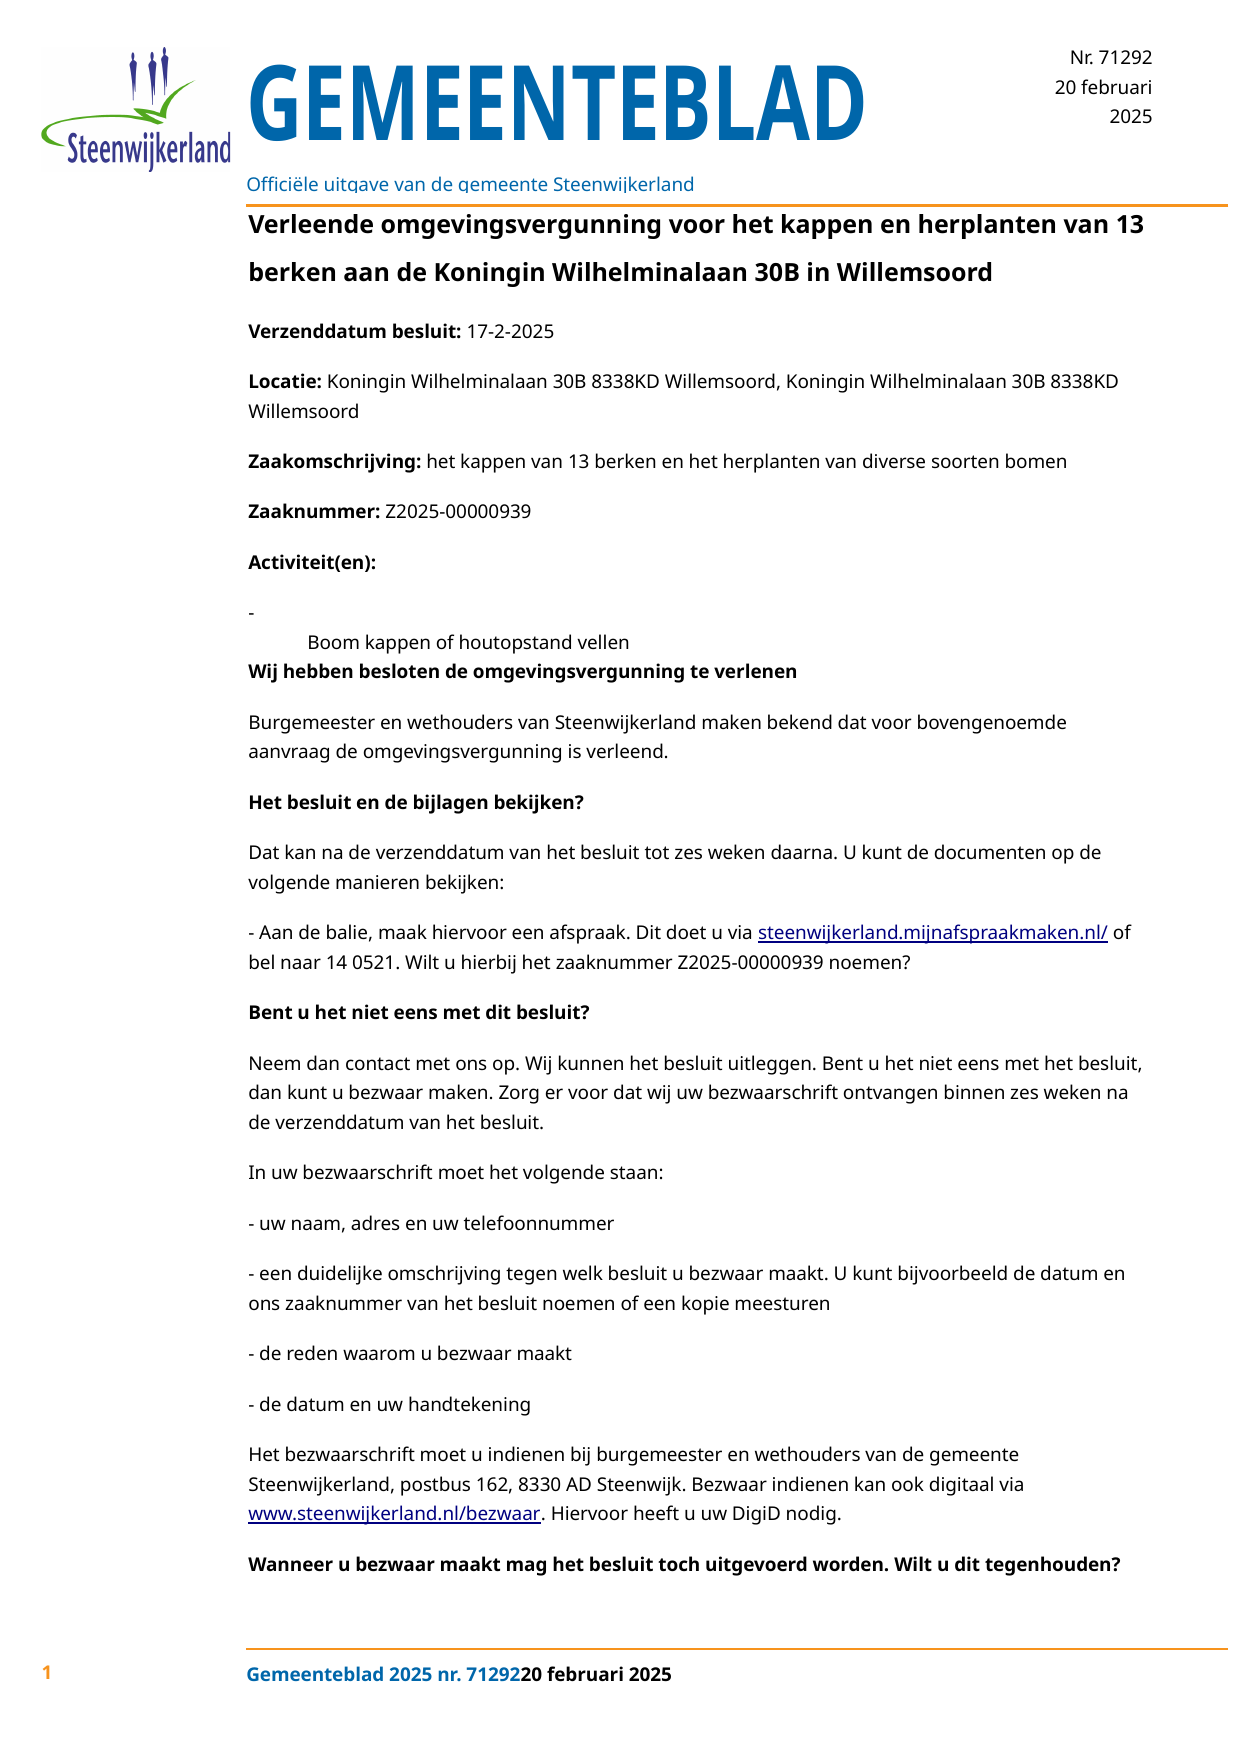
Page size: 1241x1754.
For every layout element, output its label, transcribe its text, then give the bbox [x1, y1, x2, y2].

text Het bezwaarschrift moet u indienen bij burgemeester en wethouders van de gemeente Steenwijkerland, postbus 162, 8330 AD Steenwijk. Bezwaar indienen kan ook digitaal via www.steenwijkerland.nl/bezwaar. Hiervoor heeft u uw DigiD nodig. [248, 1441, 1152, 1526]
picture [41, 47, 231, 172]
text - Aan de balie, maak hiervoor een afspraak. Dit doet u via steenwijkerland.mijnafspraakmaken.nl/ of bel naar 14 0521. Wilt u hierbij het zaaknummer Z2025-00000939 noemen? [248, 919, 1152, 975]
text - de datum en uw handtekening [248, 1391, 1152, 1417]
text - een duidelijke omschrijving tegen welk besluit u bezwaar maakt. U kunt bijvoorbeeld de datum en ons zaaknummer van het besluit noemen of een kopie meesturen [248, 1260, 1152, 1316]
text Verzenddatum besluit: 17-2-2025 [248, 318, 1152, 344]
text Verleende omgevingsvergunning voor het kappen en herplanten van 13 berken aan de Koningin Wilhelminalaan 30B in Willemsoord [248, 207, 1152, 288]
text Burgemeester en wethouders van Steenwijkerland maken bekend dat voor bovengenoemde aanvraag de omgevingsvergunning is verleend. [248, 709, 1152, 764]
text Wanneer u bezwaar maakt mag het besluit toch uitgevoerd worden. Wilt u dit tegenhouden? [248, 1551, 1152, 1577]
text Wij hebben besloten de omgevingsvergunning te verlenen [248, 659, 1152, 684]
text - uw naam, adres en uw telefoonnummer [248, 1210, 1152, 1236]
text Zaaknummer: Z2025-00000939 [248, 499, 1152, 524]
text Zaakomschrijving: het kappen van 13 berken en het herplanten van diverse soorten bomen [248, 448, 1152, 474]
text In uw bezwaarschrift moet het volgende staan: [248, 1159, 1152, 1185]
text Bent u het niet eens met dit besluit? [248, 999, 1152, 1025]
text - de reden waarom u bezwaar maakt [248, 1340, 1152, 1366]
text Neem dan contact met ons op. Wij kunnen het besluit uitleggen. Bent u het niet eens met het besluit, dan kunt u bezwaar maken. Zorg er voor dat wij uw bezwaarschrift ontvangen binnen zes weken na de verzenddatum van het besluit. [248, 1050, 1152, 1135]
list Boom kappen of houtopstand vellen [248, 629, 1152, 655]
text Het besluit en de bijlagen bekijken? [248, 789, 1152, 815]
text Dat kan na de verzenddatum van het besluit tot zes weken daarna. U kunt de documenten op de volgende manieren bekijken: [248, 839, 1152, 895]
text Locatie: Koningin Wilhelminalaan 30B 8338KD Willemsoord, Koningin Wilhelminalaan 30B 8338KD Willemsoord [248, 368, 1152, 424]
text Activiteit(en): [248, 549, 1152, 575]
